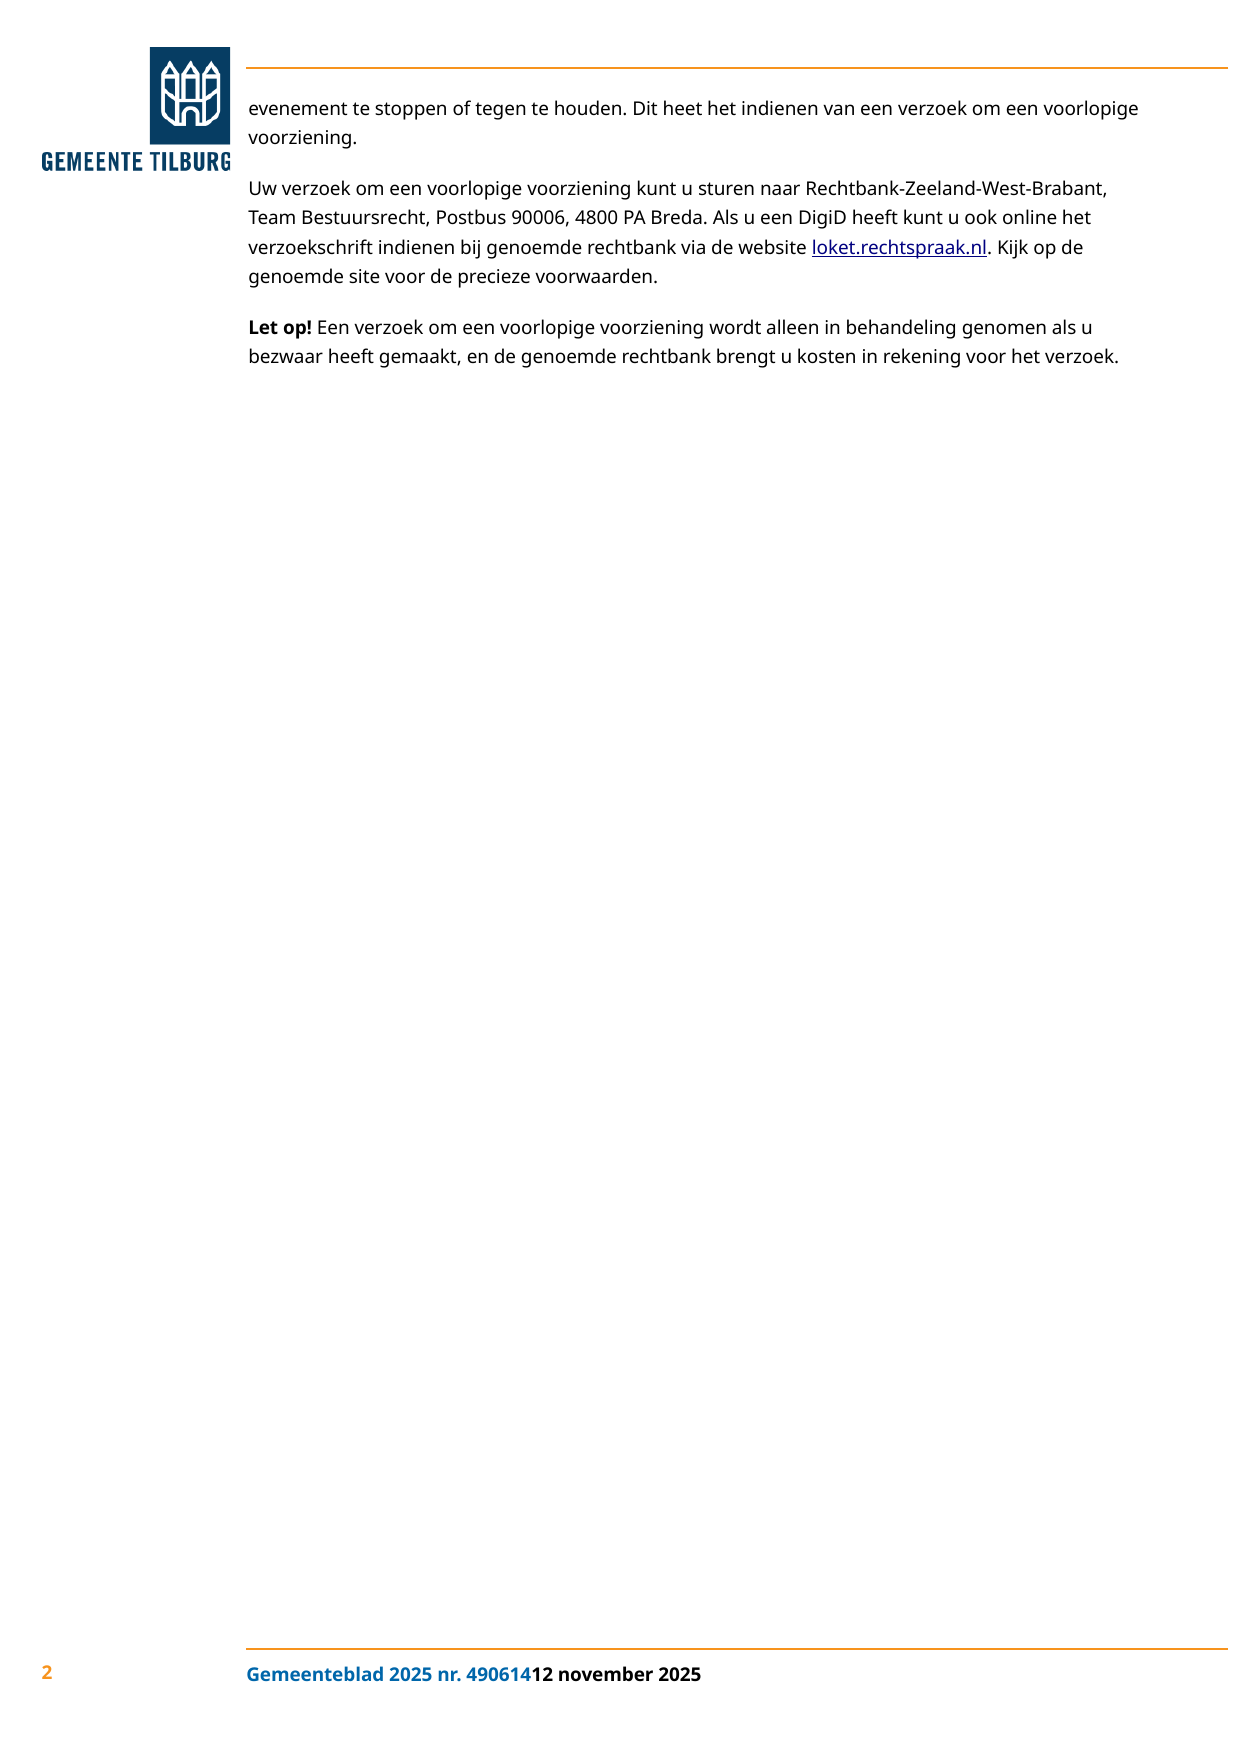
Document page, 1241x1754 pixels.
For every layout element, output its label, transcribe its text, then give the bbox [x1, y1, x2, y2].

picture [41, 47, 231, 172]
text evenement te stoppen of tegen te houden. Dit heet het indienen van een verzoek om een voorlopige voorziening. [248, 95, 1152, 150]
text Uw verzoek om een voorlopige voorziening kunt u sturen naar Rechtbank-Zeeland-West-Brabant, Team Bestuursrecht, Postbus 90006, 4800 PA Breda. Als u een DigiD heeft kunt u ook online het verzoekschrift indienen bij genoemde rechtbank via de website loket.rechtspraak.nl. Kijk op de genoemde site voor de precieze voorwaarden. [248, 175, 1152, 289]
text Let op! Een verzoek om een voorlopige voorziening wordt alleen in behandeling genomen als u bezwaar heeft gemaakt, en de genoemde rechtbank brengt u kosten in rekening voor het verzoek. [248, 314, 1152, 369]
